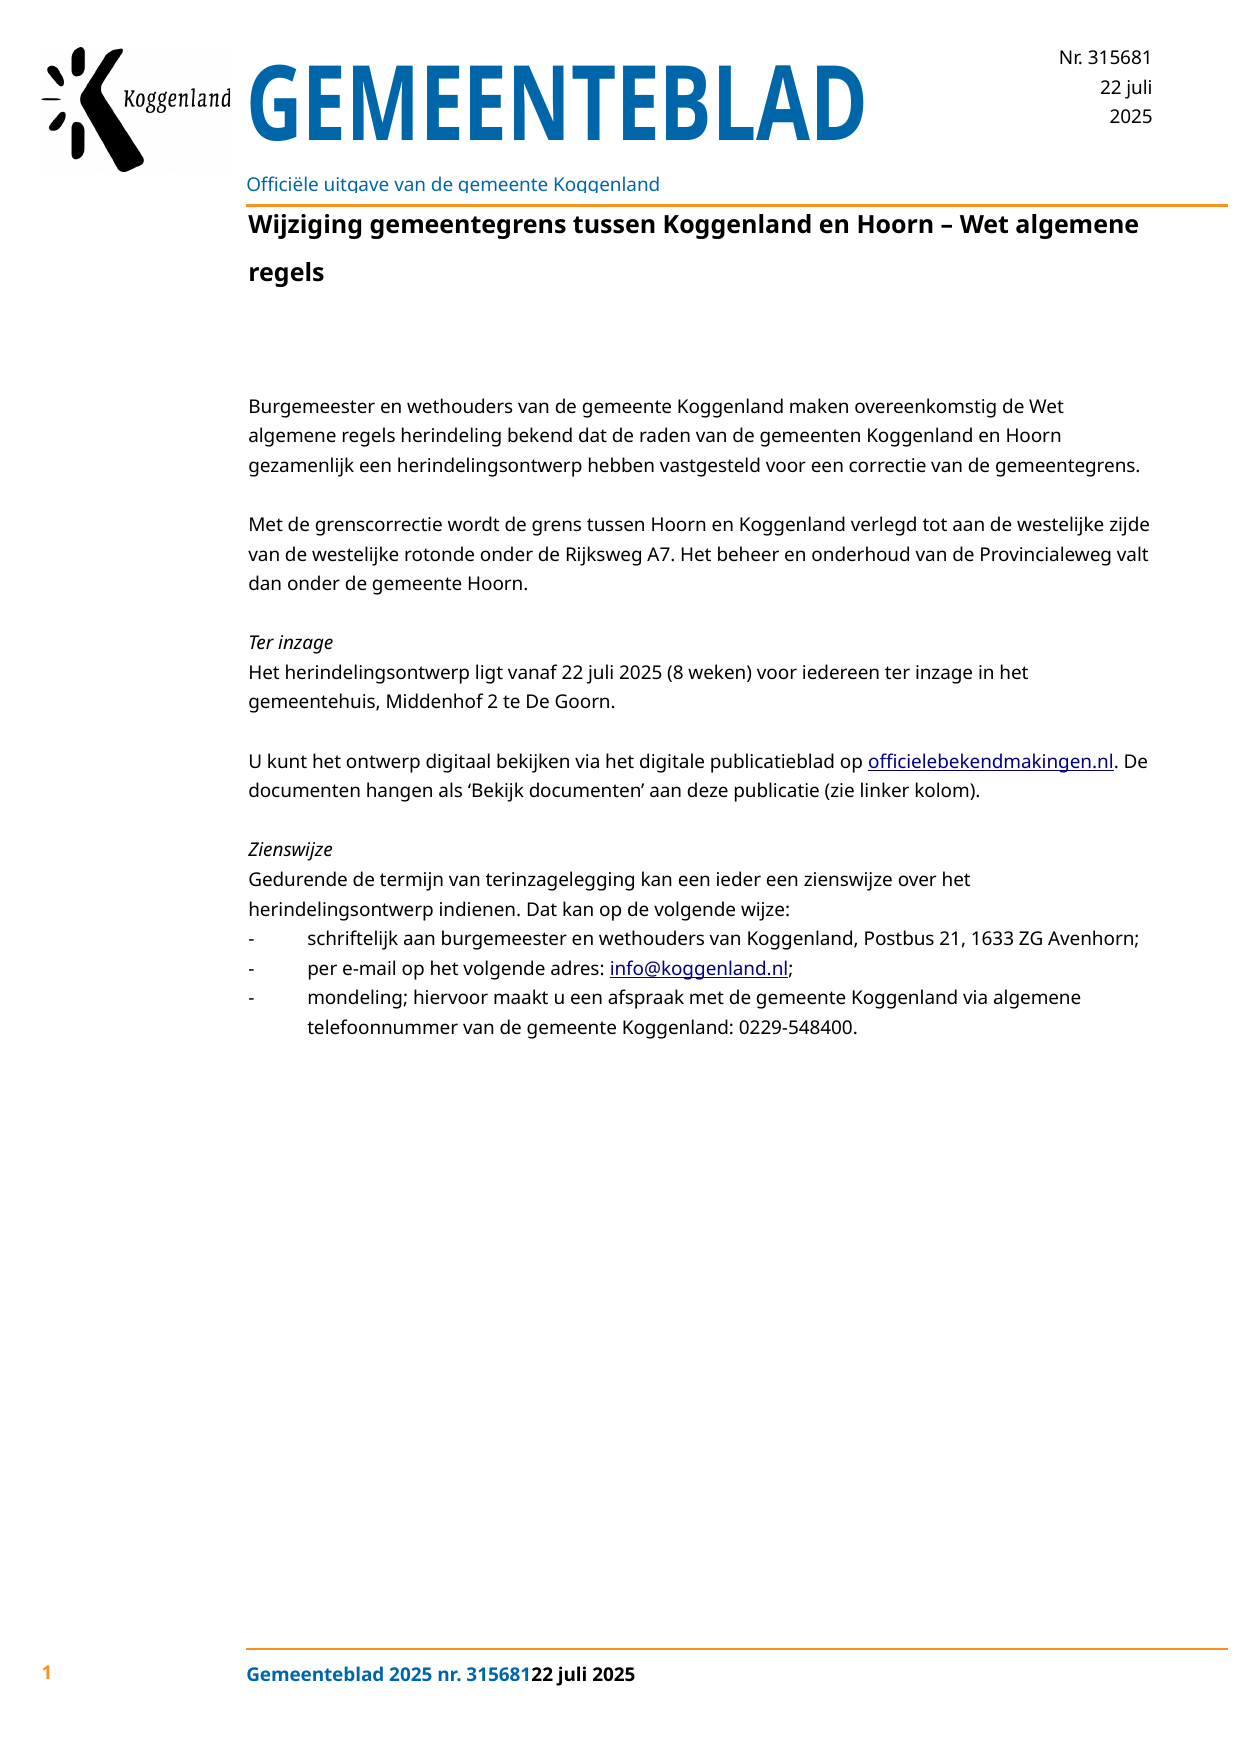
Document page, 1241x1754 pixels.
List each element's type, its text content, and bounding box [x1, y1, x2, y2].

text Wijziging gemeentegrens tussen Koggenland en Hoorn – Wet algemene regels [248, 207, 1152, 288]
text Ter inzage [248, 629, 1152, 655]
text U kunt het ontwerp digitaal bekijken via het digitale publicatieblad op officielebekendmakingen.nl. De documenten hangen als ‘Bekijk documenten’ aan deze publicatie (zie linker kolom). [248, 748, 1152, 803]
list schriftelijk aan burgemeester en wethouders van Koggenland, Postbus 21, 1633 ZG Avenhorn; [248, 925, 1152, 951]
text Zienswijze [248, 837, 1152, 862]
picture [41, 47, 231, 172]
text Gedurende de termijn van terinzagelegging kan een ieder een zienswijze over het herindelingsontwerp indienen. Dat kan op de volgende wijze: [248, 866, 1152, 922]
list per e-mail op het volgende adres: info@koggenland.nl; [248, 955, 1152, 981]
text Met de grenscorrectie wordt de grens tussen Hoorn en Koggenland verlegd tot aan de westelijke zijde van de westelijke rotonde onder de Rijksweg A7. Het beheer en onderhoud van de Provincialeweg valt dan onder de gemeente Hoorn. [248, 511, 1152, 596]
text Het herindelingsontwerp ligt vanaf 22 juli 2025 (8 weken) voor iedereen ter inzage in het gemeentehuis, Middenhof 2 te De Goorn. [248, 659, 1152, 714]
list mondeling; hiervoor maakt u een afspraak met de gemeente Koggenland via algemene telefoonnummer van de gemeente Koggenland: 0229-548400. [248, 984, 1152, 1040]
text Burgemeester en wethouders van de gemeente Koggenland maken overeenkomstig de Wet algemene regels herindeling bekend dat de raden van de gemeenten Koggenland en Hoorn gezamenlijk een herindelingsontwerp hebben vastgesteld voor een correctie van de gemeentegrens. [248, 393, 1152, 478]
